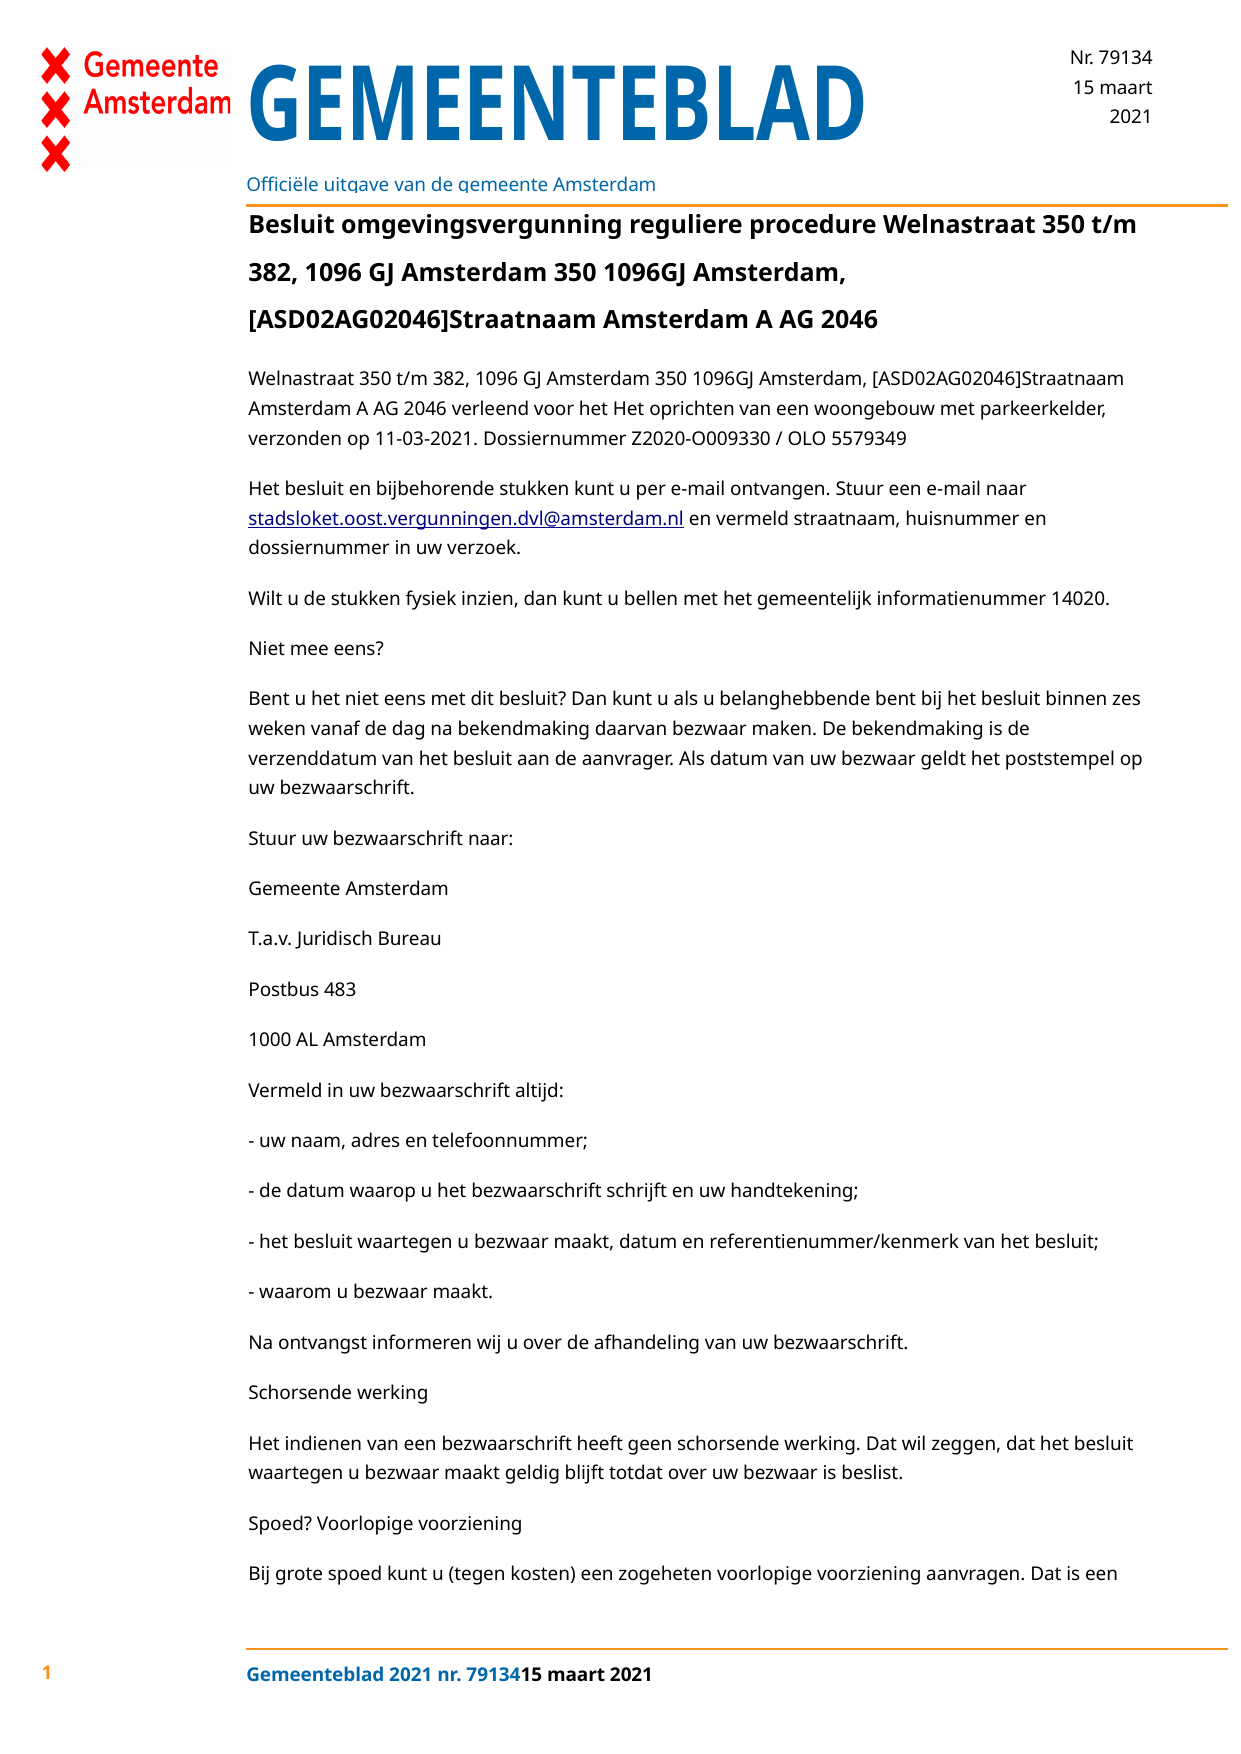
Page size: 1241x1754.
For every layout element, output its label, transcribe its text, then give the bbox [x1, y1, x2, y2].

text Na ontvangst informeren wij u over de afhandeling van uw bezwaarschrift. [248, 1329, 1152, 1354]
text Stuur uw bezwaarschrift naar: [248, 825, 1152, 850]
text Gemeente Amsterdam [248, 875, 1152, 901]
text Vermeld in uw bezwaarschrift altijd: [248, 1077, 1152, 1102]
text Bij grote spoed kunt u (tegen kosten) een zogeheten voorlopige voorziening aanvragen. Dat is een [248, 1560, 1152, 1586]
text Niet mee eens? [248, 635, 1152, 661]
text Welnastraat 350 t/m 382, 1096 GJ Amsterdam 350 1096GJ Amsterdam, [ASD02AG02046]Straatnaam Amsterdam A AG 2046 verleend voor het Het oprichten van een woongebouw met parkeerkelder, verzonden op 11-03-2021. Dossiernummer Z2020-O009330 / OLO 5579349 [248, 366, 1152, 450]
text Postbus 483 [248, 976, 1152, 1002]
text Bent u het niet eens met dit besluit? Dan kunt u als u belanghebbende bent bij het besluit binnen zes weken vanaf de dag na bekendmaking daarvan bezwaar maken. De bekendmaking is de verzenddatum van het besluit aan de aanvrager. Als datum van uw bezwaar geldt het poststempel op uw bezwaarschrift. [248, 686, 1152, 800]
text - het besluit waartegen u bezwaar maakt, datum en referentienummer/kenmerk van het besluit; [248, 1228, 1152, 1254]
text - waarom u bezwaar maakt. [248, 1278, 1152, 1304]
text Spoed? Voorlopige voorziening [248, 1510, 1152, 1535]
text 1000 AL Amsterdam [248, 1026, 1152, 1052]
picture [41, 47, 231, 172]
text Het besluit en bijbehorende stukken kunt u per e-mail ontvangen. Stuur een e-mail naar stadsloket.oost.vergunningen.dvl@amsterdam.nl en vermeld straatnaam, huisnummer en dossiernummer in uw verzoek. [248, 475, 1152, 560]
text Schorsende werking [248, 1379, 1152, 1405]
text T.a.v. Juridisch Bureau [248, 926, 1152, 951]
text Wilt u de stukken fysiek inzien, dan kunt u bellen met het gemeentelijk informatienummer 14020. [248, 585, 1152, 610]
text - uw naam, adres en telefoonnummer; [248, 1127, 1152, 1153]
text - de datum waarop u het bezwaarschrift schrijft en uw handtekening; [248, 1178, 1152, 1203]
text Het indienen van een bezwaarschrift heeft geen schorsende werking. Dat wil zeggen, dat het besluit waartegen u bezwaar maakt geldig blijft totdat over uw bezwaar is beslist. [248, 1430, 1152, 1485]
text Besluit omgevingsvergunning reguliere procedure Welnastraat 350 t/m 382, 1096 GJ Amsterdam 350 1096GJ Amsterdam, [ASD02AG02046]Straatnaam Amsterdam A AG 2046 [248, 207, 1152, 336]
